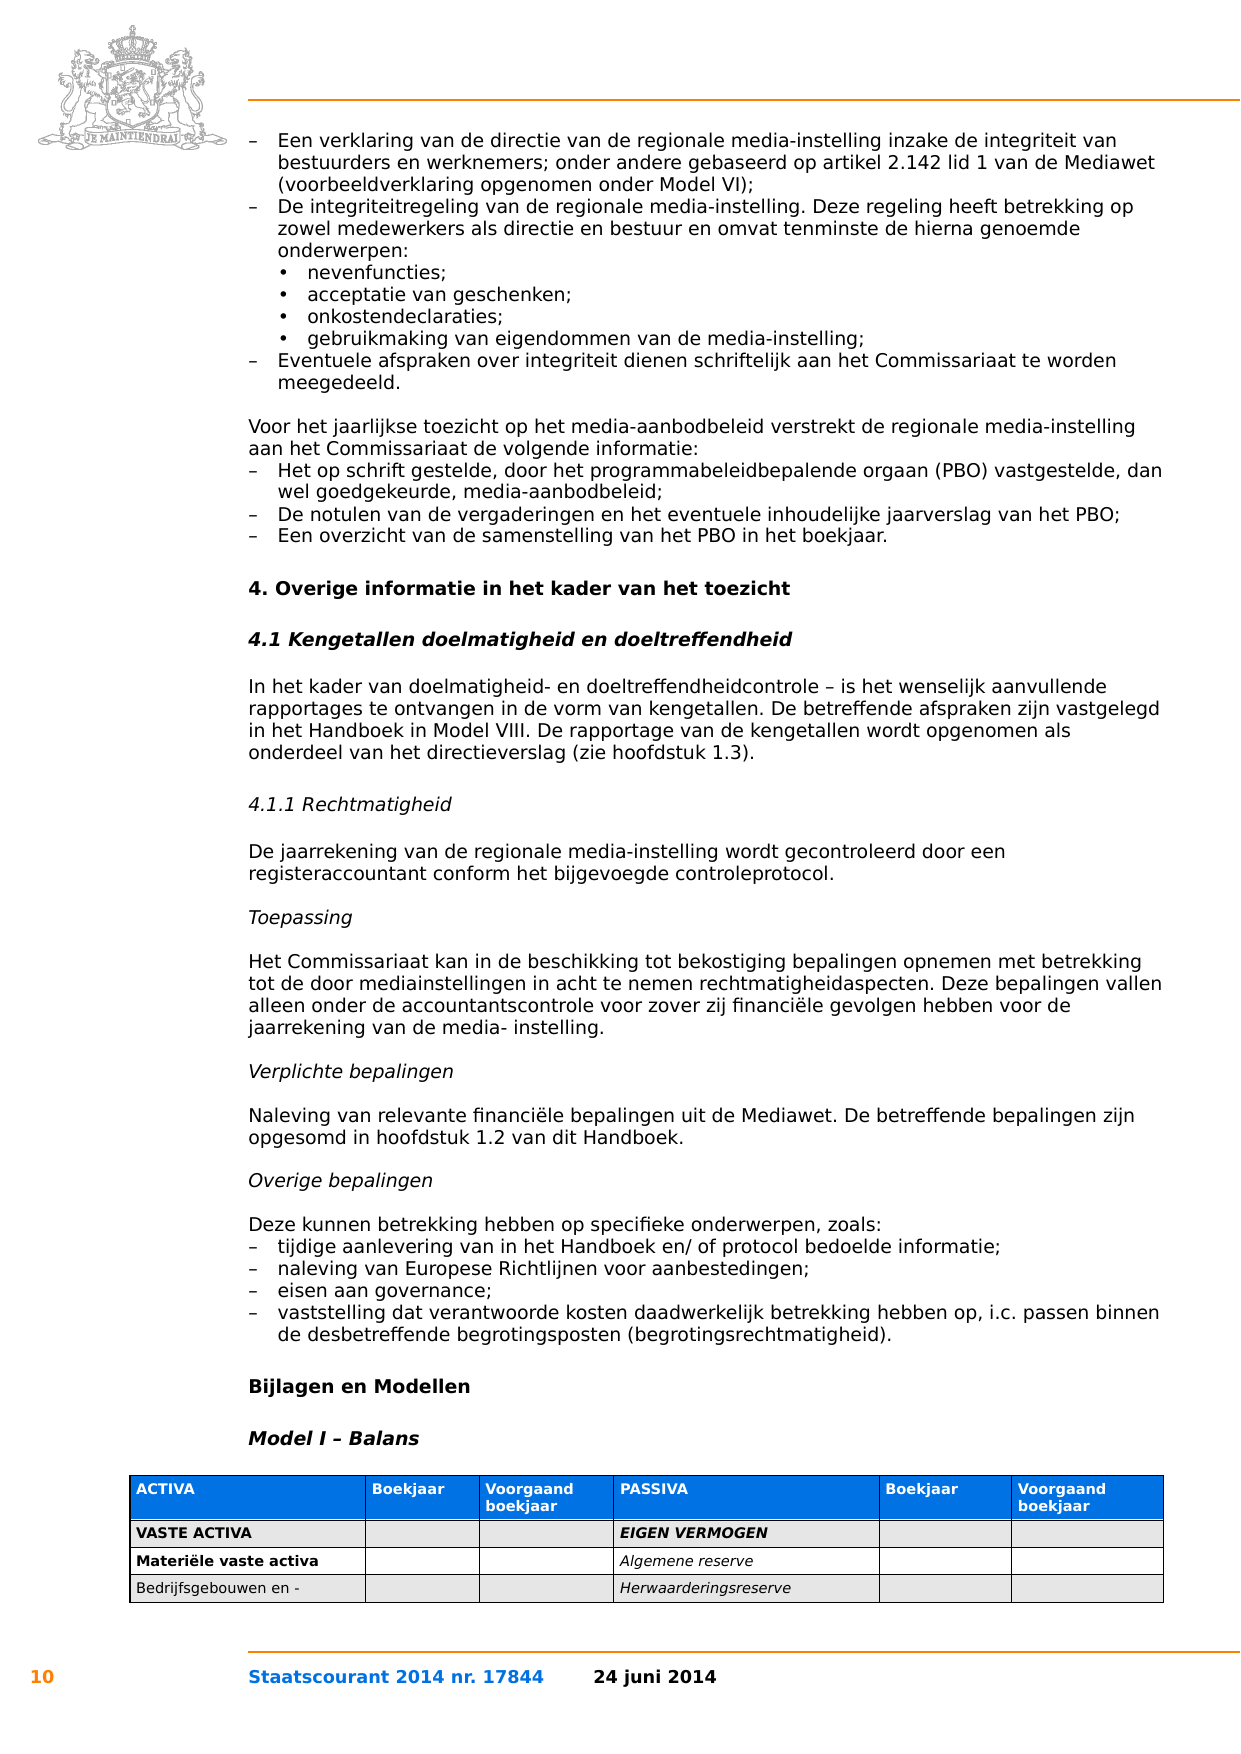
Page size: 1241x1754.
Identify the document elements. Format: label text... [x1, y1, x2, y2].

text – vaststelling dat verantwoorde kosten daadwerkelijk betrekking hebben op, i.c. passen binnen de desbetreffende begrotingsposten (begrotingsrechtmatigheid). [248, 1302, 1163, 1346]
table_cell [1012, 1521, 1163, 1547]
text – naleving van Europese Richtlijnen voor aanbestedingen; [248, 1258, 1163, 1280]
table_cell [1012, 1548, 1163, 1574]
text – Het op schrift gestelde, door het programmabeleidbepalende orgaan (PBO) vastgestelde, dan wel goedgekeurde, media-aanbodbeleid; [248, 459, 1163, 503]
text – De notulen van de vergaderingen en het eventuele inhoudelijke jaarverslag van het PBO; [248, 503, 1163, 525]
text – De integriteitregeling van de regionale media-instelling. Deze regeling heeft betrekking op zowel medewerkers als directie en bestuur en omvat tenminste de hierna genoemde onderwerpen: [248, 196, 1163, 262]
text • gebruikmaking van eigendommen van de media-instelling; [278, 328, 1163, 350]
table_header Voorgaand boekjaar [1012, 1476, 1163, 1519]
table_cell [480, 1521, 613, 1547]
subtitle Overige bepalingen [248, 1170, 1163, 1192]
text Deze kunnen betrekking hebben op specifieke onderwerpen, zoals: [248, 1214, 1163, 1236]
picture [38, 25, 227, 150]
text – Eventuele afspraken over integriteit dienen schriftelijk aan het Commissariaat te worden meegedeeld. [248, 350, 1163, 394]
table_cell [366, 1575, 479, 1602]
table_cell [880, 1575, 1011, 1602]
table_cell [480, 1548, 613, 1574]
text Naleving van relevante financiële bepalingen uit de Mediawet. De betreffende bepalingen zijn opgesomd in hoofdstuk 1.2 van dit Handboek. [248, 1104, 1163, 1148]
text – Een verklaring van de directie van de regionale media-instelling inzake de integriteit van bestuurders en werknemers; onder andere gebaseerd op artikel 2.142 lid 1 van de Mediawet (voorbeeldverklaring opgenomen onder Model VI); [248, 130, 1163, 196]
table_header Boekjaar [880, 1476, 1011, 1519]
table_cell Bedrijfsgebouwen en [131, 1575, 365, 1602]
text – Een overzicht van de samenstelling van het PBO in het boekjaar. [248, 525, 1163, 547]
table_header Boekjaar [366, 1476, 479, 1519]
table_cell [366, 1521, 479, 1547]
text • nevenfuncties; [278, 262, 1163, 284]
subtitle Verplichte bepalingen [248, 1061, 1163, 1083]
table_cell Algemene reserve [614, 1548, 879, 1574]
text • onkostendeclaraties; [278, 306, 1163, 328]
text • acceptatie van geschenken; [278, 284, 1163, 306]
table_cell [880, 1548, 1011, 1574]
text Het Commissariaat kan in de beschikking tot bekostiging bepalingen opnemen met betrekking tot de door mediainstellingen in acht te nemen rechtmatigheidaspecten. Deze bepalingen vallen alleen onder de accountantscontrole voor zover zij financiële gevolgen hebben voor de jaarrekening van de media- instelling. [248, 951, 1163, 1039]
text Voor het jaarlijkse toezicht op het media-aanbodbeleid verstrekt de regionale media-instelling aan het Commissariaat de volgende informatie: [248, 416, 1163, 459]
text De jaarrekening van de regionale media-instelling wordt gecontroleerd door een registeraccountant conform het bijgevoegde controleprotocol. [248, 841, 1163, 885]
table_cell EIGEN VERMOGEN [614, 1521, 879, 1547]
table_cell [1012, 1575, 1163, 1602]
text – eisen aan governance; [248, 1280, 1163, 1302]
table_cell VASTE ACTIVA [131, 1521, 365, 1547]
subtitle Bijlagen en Modellen [248, 1376, 1163, 1398]
table_header Voorgaand boekjaar [480, 1476, 613, 1519]
table_cell [366, 1548, 479, 1574]
subtitle Toepassing [248, 907, 1163, 929]
subtitle 4.1.1 Rechtmatigheid [248, 794, 1163, 816]
text In het kader van doelmatigheid- en doeltreffendheidcontrole – is het wenselijk aanvullende rapportages te ontvangen in de vorm van kengetallen. De betreffende afspraken zijn vastgelegd in het Handboek in Model VIII. De rapportage van de kengetallen wordt opgenomen als onderdeel van het directieverslag (zie hoofdstuk 1.3). [248, 676, 1163, 764]
text – tijdige aanlevering van in het Handboek en/ of protocol bedoelde informatie; [248, 1236, 1163, 1258]
table_cell [880, 1521, 1011, 1547]
subtitle Model I – Balans [248, 1428, 1163, 1450]
table_header PASSIVA [614, 1476, 879, 1519]
table_cell Herwaarderingsreserve [614, 1575, 879, 1602]
table_cell [480, 1575, 613, 1602]
subtitle 4.1 Kengetallen doelmatigheid en doeltreffendheid [248, 629, 1163, 651]
table_cell Materiële vaste activa [131, 1548, 365, 1574]
subtitle 4. Overige informatie in het kader van het toezicht [248, 577, 1163, 599]
table_header ACTIVA [131, 1476, 365, 1519]
